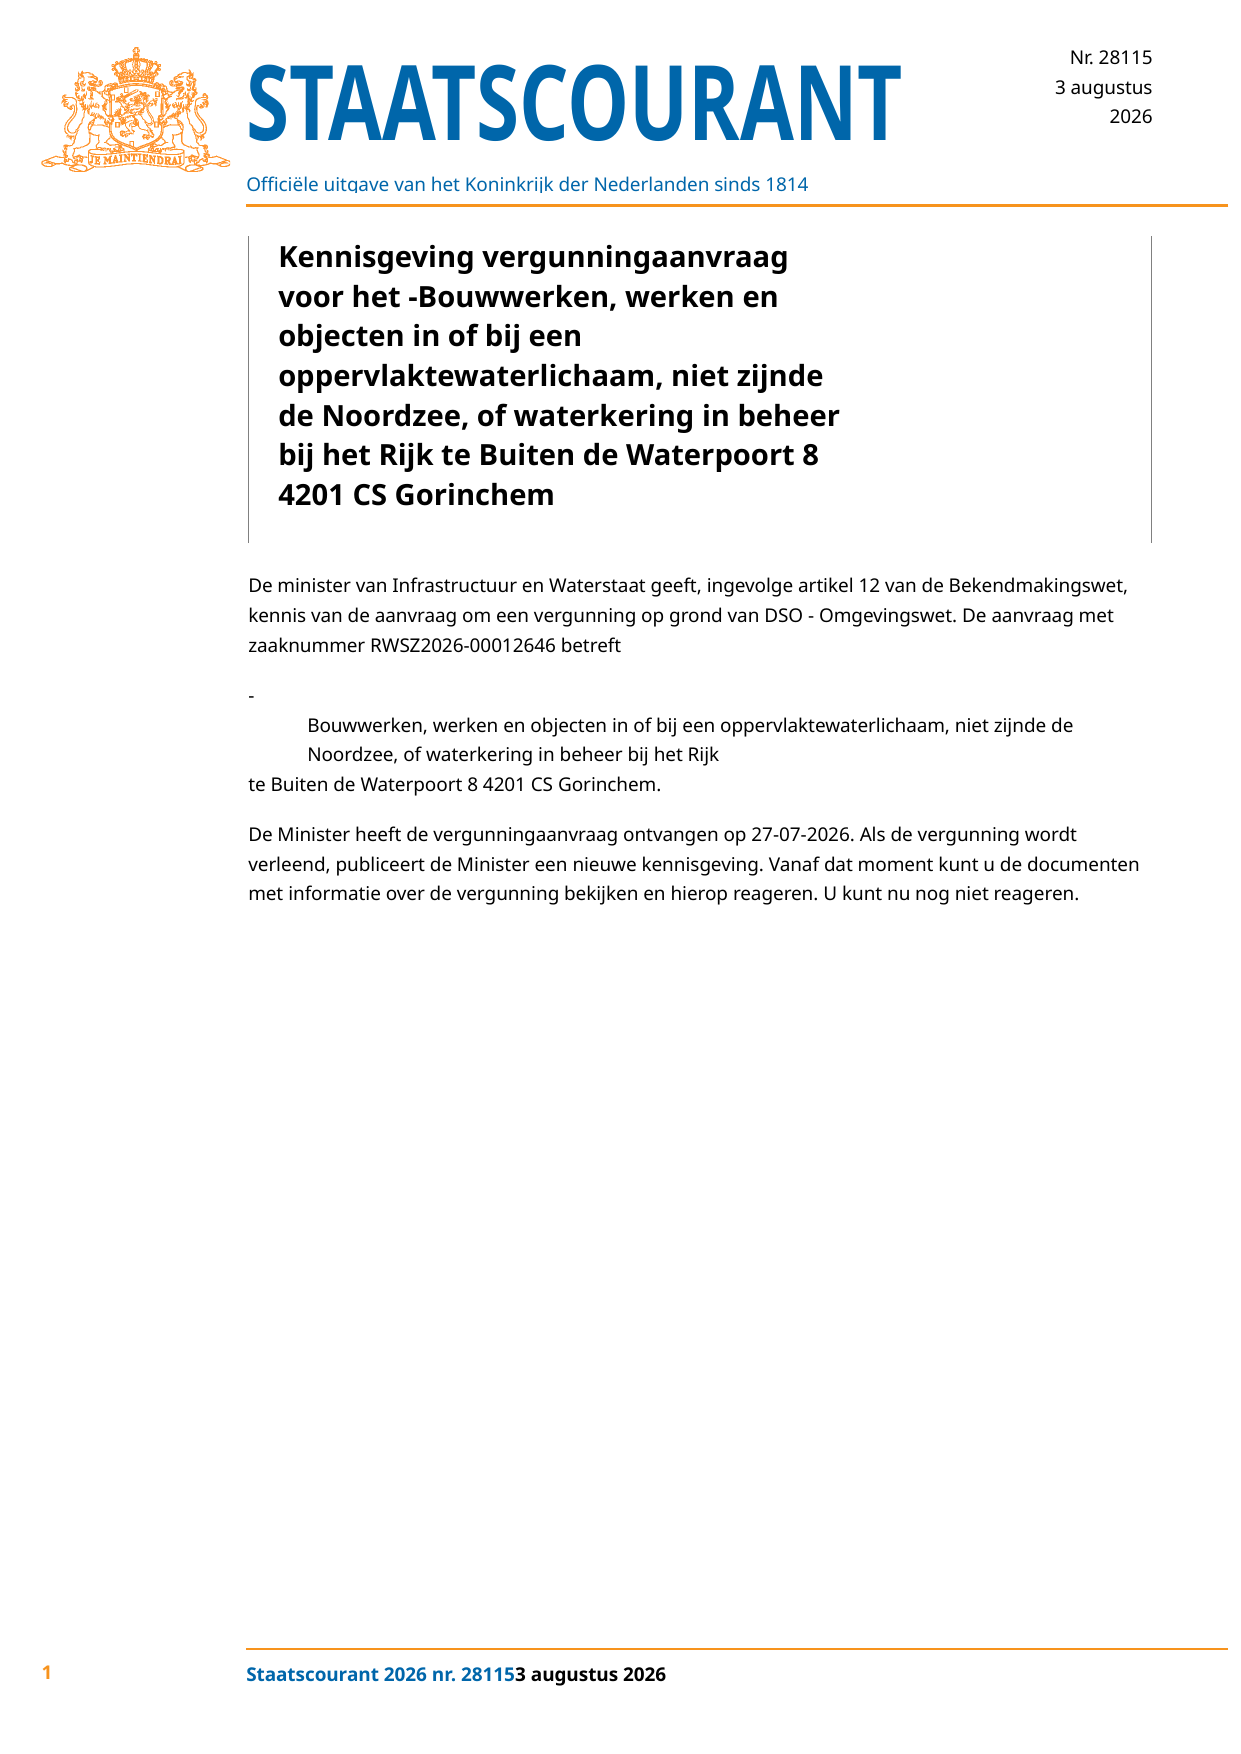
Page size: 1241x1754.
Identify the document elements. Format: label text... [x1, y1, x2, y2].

text De Minister heeft de vergunningaanvraag ontvangen op 27-07-2026. Als de vergunning wordt verleend, publiceert de Minister een nieuwe kennisgeving. Vanaf dat moment kunt u de documenten met informatie over de vergunning bekijken en hierop reageren. U kunt nu nog niet reageren. [248, 821, 1152, 906]
list Bouwwerken, werken en objecten in of bij een oppervlaktewaterlichaam, niet zijnde de Noordzee, of waterkering in beheer bij het Rijk [248, 712, 1152, 767]
text te Buiten de Waterpoort 8 4201 CS Gorinchem. [248, 771, 1152, 797]
table_header [850, 414, 1151, 543]
table_header [850, 236, 912, 413]
table_header [1090, 236, 1151, 413]
picture [41, 47, 231, 172]
picture [912, 236, 1090, 414]
table_header Kennisgeving vergunningaanvraag voor het -Bouwwerken, werken en objecten in of bij een oppervlaktewaterlichaam, niet zijnde de Noordzee, of waterkering in beheer bij het Rijk te Buiten de Waterpoort 8 4201 CS Gorinchem [249, 236, 850, 543]
text De minister van Infrastructuur en Waterstaat geeft, ingevolge artikel 12 van de Bekendmakingswet, kennis van de aanvraag om een vergunning op grond van DSO - Omgevingswet. De aanvraag met zaaknummer RWSZ2026-00012646 betreft [248, 573, 1152, 658]
